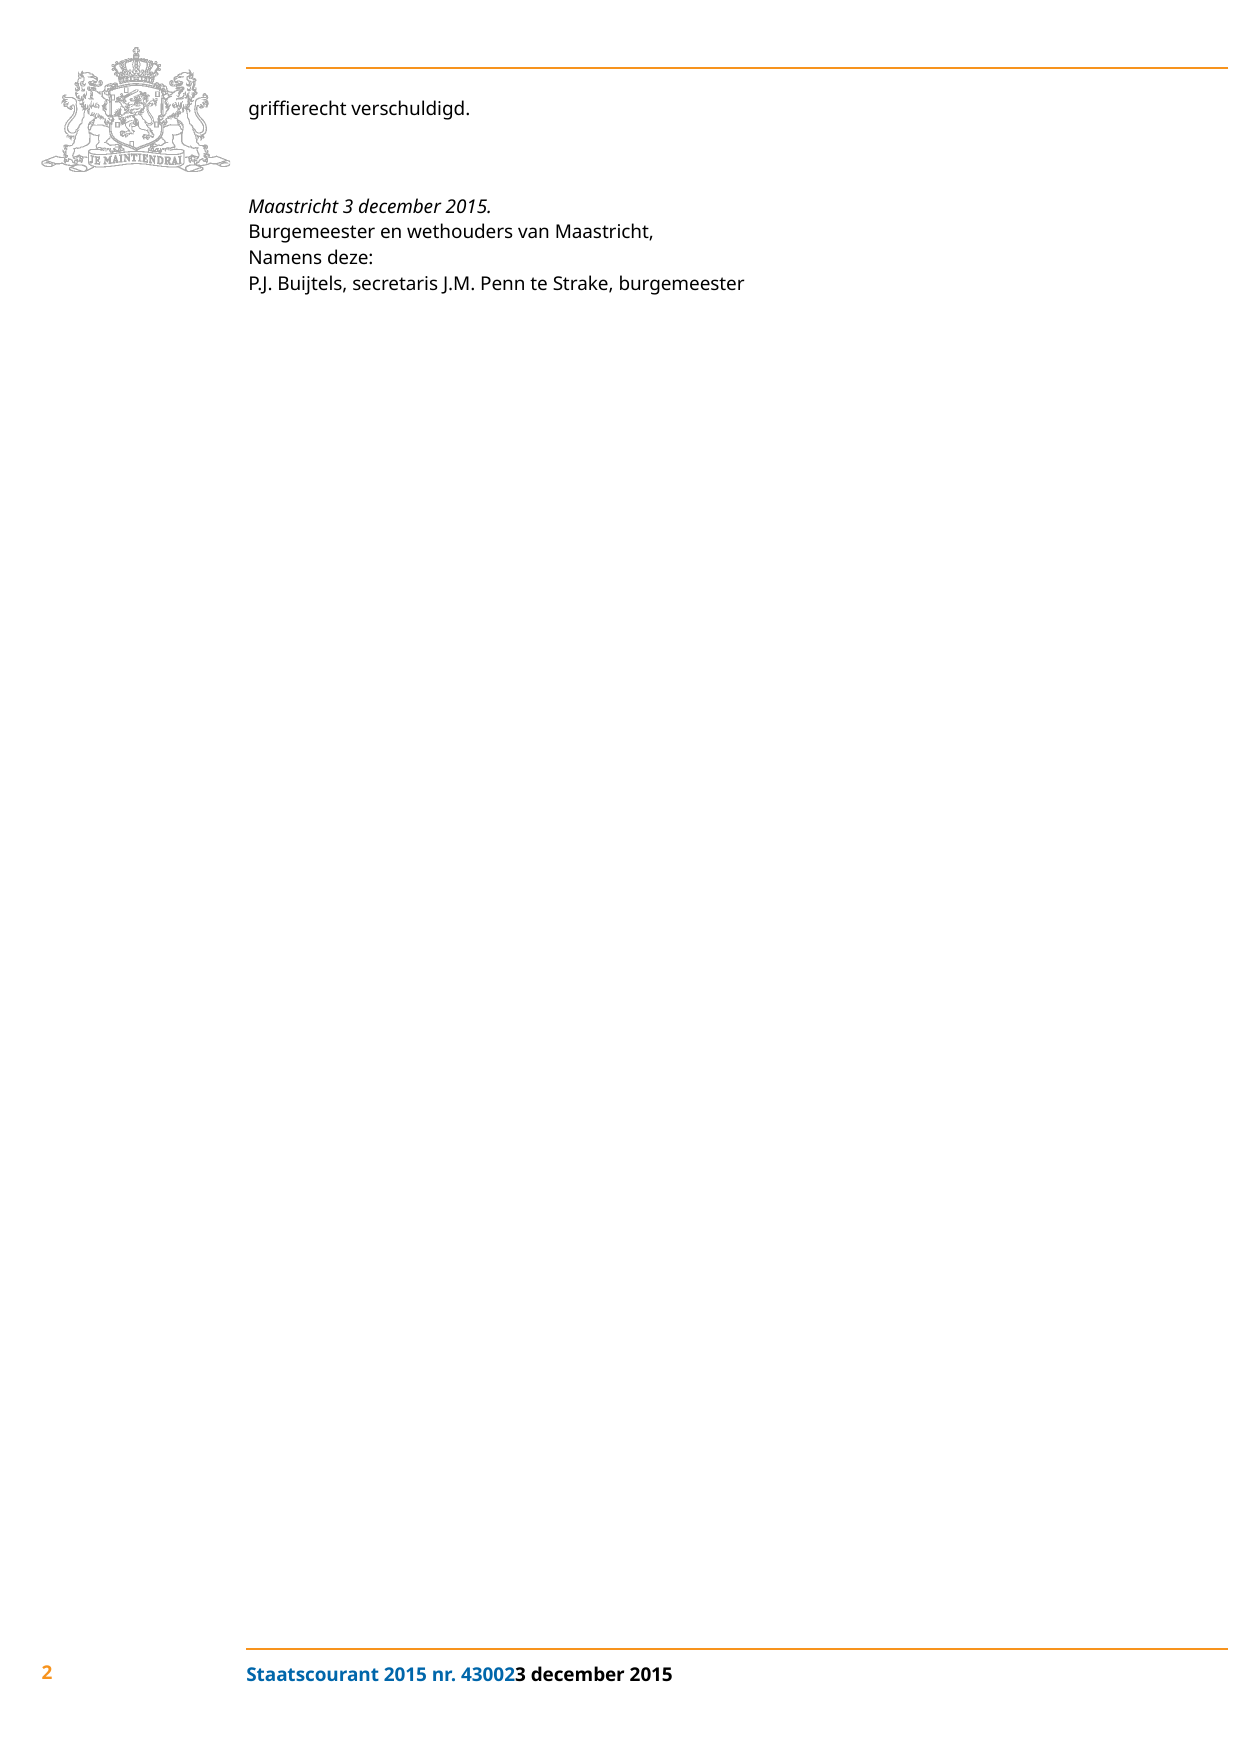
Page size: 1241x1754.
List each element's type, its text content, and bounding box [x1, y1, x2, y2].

text Burgemeester en wethouders van Maastricht, [248, 219, 1152, 244]
text griffierecht verschuldigd. [248, 95, 1152, 121]
picture [41, 47, 231, 172]
text Namens deze: [248, 244, 1152, 270]
text Maastricht 3 december 2015. [248, 193, 1152, 219]
text P.J. Buijtels, secretaris J.M. Penn te Strake, burgemeester [248, 270, 1152, 296]
